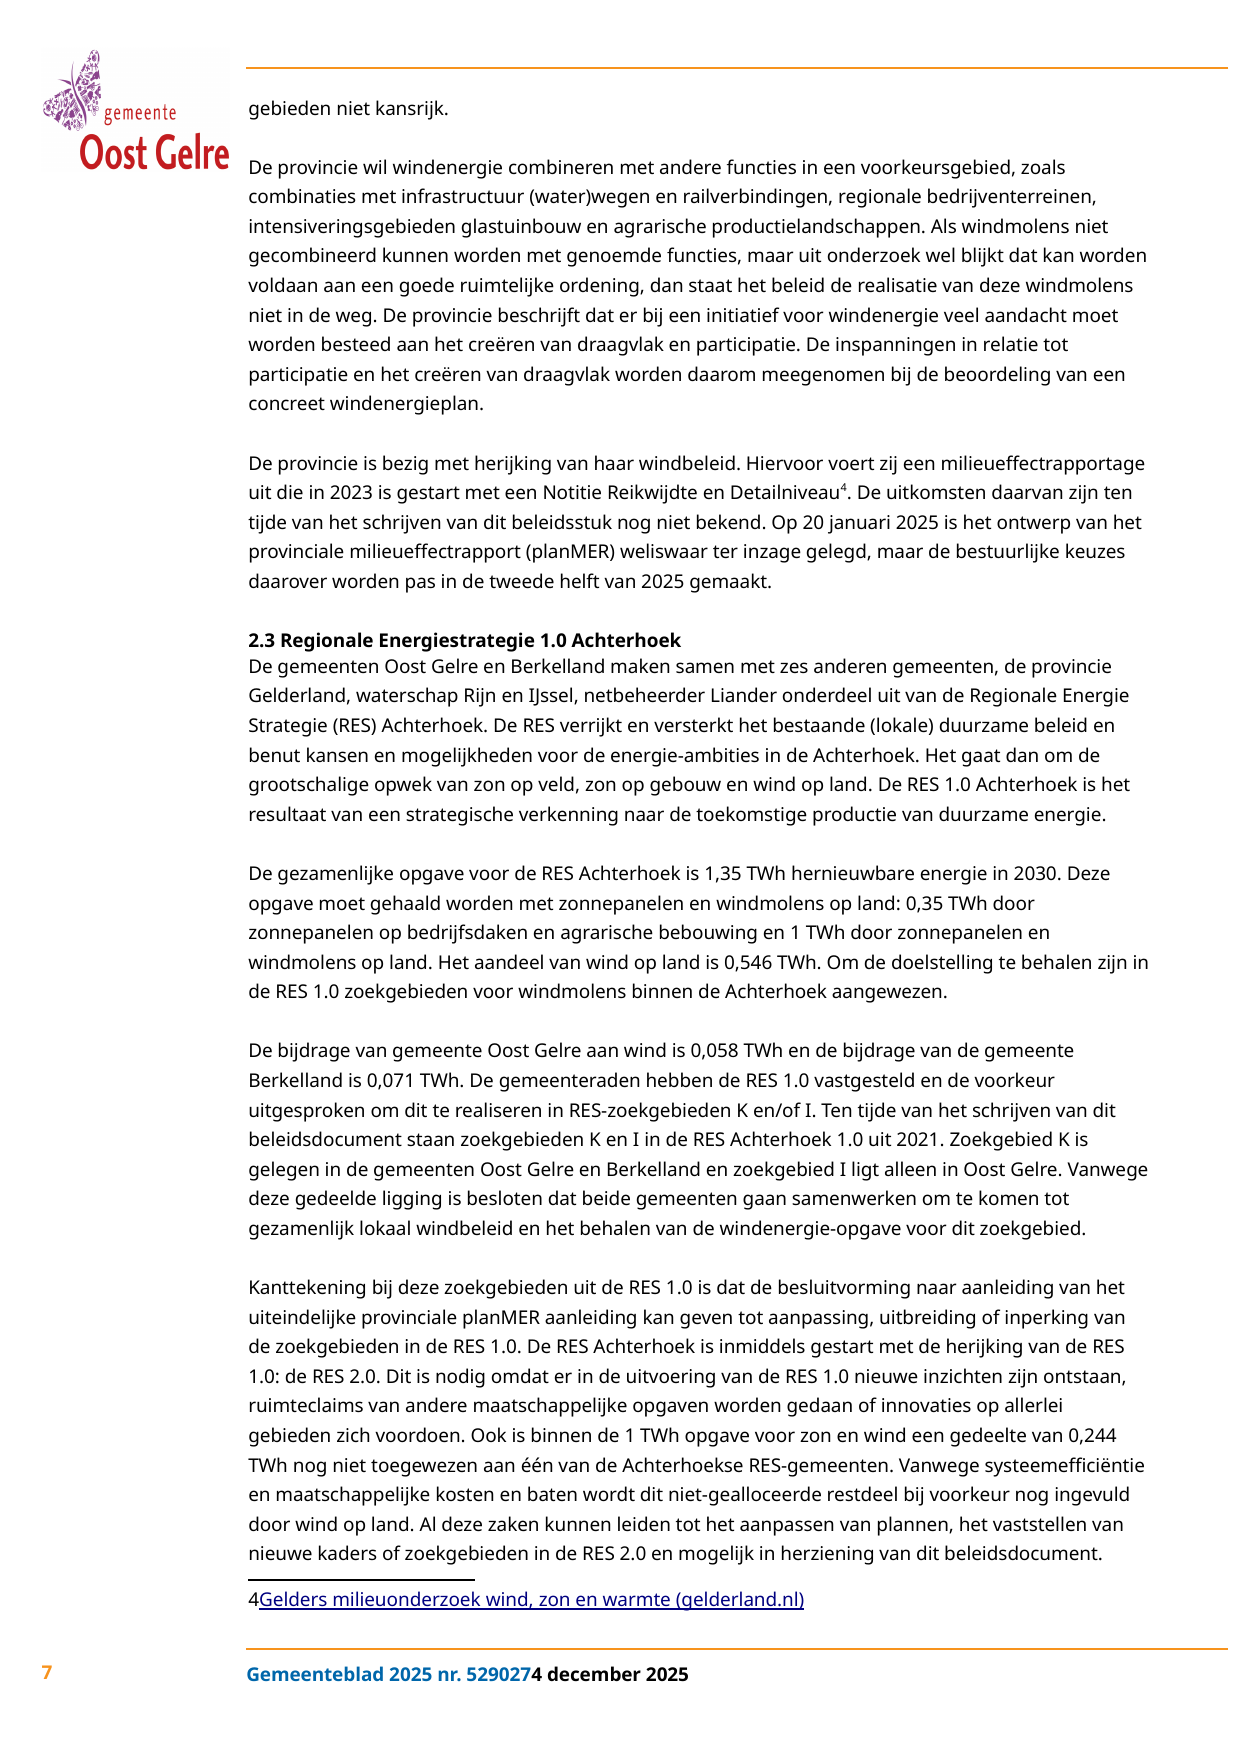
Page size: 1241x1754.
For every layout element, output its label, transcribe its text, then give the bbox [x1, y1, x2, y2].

text De gemeenten Oost Gelre en Berkelland maken samen met zes anderen gemeenten, de provincie Gelderland, waterschap Rijn en IJssel, netbeheerder Liander onderdeel uit van de Regionale Energie Strategie (RES) Achterhoek. De RES verrijkt en versterkt het bestaande (lokale) duurzame beleid en benut kansen en mogelijkheden voor de energie-ambities in de Achterhoek. Het gaat dan om de grootschalige opwek van zon op veld, zon op gebouw en wind op land. De RES 1.0 Achterhoek is het resultaat van een strategische verkenning naar de toekomstige productie van duurzame energie. [248, 653, 1152, 827]
text Kanttekening bij deze zoekgebieden uit de RES 1.0 is dat de besluitvorming naar aanleiding van het uiteindelijke provinciale planMER aanleiding kan geven tot aanpassing, uitbreiding of inperking van de zoekgebieden in de RES 1.0. De RES Achterhoek is inmiddels gestart met de herijking van de RES 1.0: de RES 2.0. Dit is nodig omdat er in de uitvoering van de RES 1.0 nieuwe inzichten zijn ontstaan, ruimteclaims van andere maatschappelijke opgaven worden gedaan of innovaties op allerlei gebieden zich voordoen. Ook is binnen de 1 TWh opgave voor zon en wind een gedeelte van 0,244 TWh nog niet toegewezen aan één van de Achterhoekse RES-gemeenten. Vanwege systeemefficiëntie en maatschappelijke kosten en baten wordt dit niet-gealloceerde restdeel bij voorkeur nog ingevuld door wind op land. Al deze zaken kunnen leiden tot het aanpassen van plannen, het vaststellen van nieuwe kaders of zoekgebieden in de RES 2.0 en mogelijk in herziening van dit beleidsdocument. [248, 1274, 1152, 1566]
text De gezamenlijke opgave voor de RES Achterhoek is 1,35 TWh hernieuwbare energie in 2030. Deze opgave moet gehaald worden met zonnepanelen en windmolens op land: 0,35 TWh door zonnepanelen op bedrijfsdaken en agrarische bebouwing en 1 TWh door zonnepanelen en windmolens op land. Het aandeel van wind op land is 0,546 TWh. Om de doelstelling te behalen zijn in de RES 1.0 zoekgebieden voor windmolens binnen de Achterhoek aangewezen. [248, 860, 1152, 1004]
text De bijdrage van gemeente Oost Gelre aan wind is 0,058 TWh en de bijdrage van de gemeente Berkelland is 0,071 TWh. De gemeenteraden hebben de RES 1.0 vastgesteld en de voorkeur uitgesproken om dit te realiseren in RES-zoekgebieden K en/of I. Ten tijde van het schrijven van dit beleidsdocument staan zoekgebieden K en I in de RES Achterhoek 1.0 uit 2021. Zoekgebied K is gelegen in de gemeenten Oost Gelre en Berkelland en zoekgebied I ligt alleen in Oost Gelre. Vanwege deze gedeelde ligging is besloten dat beide gemeenten gaan samenwerken om te komen tot gezamenlijk lokaal windbeleid en het behalen van de windenergie-opgave voor dit zoekgebied. [248, 1038, 1152, 1241]
picture [41, 47, 231, 172]
text De provincie wil windenergie combineren met andere functies in een voorkeursgebied, zoals combinaties met infrastructuur (water)wegen en railverbindingen, regionale bedrijventerreinen, intensiveringsgebieden glastuinbouw en agrarische productielandschappen. Als windmolens niet gecombineerd kunnen worden met genoemde functies, maar uit onderzoek wel blijkt dat kan worden voldaan aan een goede ruimtelijke ordening, dan staat het beleid de realisatie van deze windmolens niet in de weg. De provincie beschrijft dat er bij een initiatief voor windenergie veel aandacht moet worden besteed aan het creëren van draagvlak en participatie. De inspanningen in relatie tot participatie en het creëren van draagvlak worden daarom meegenomen bij de beoordeling van een concreet windenergieplan. [248, 154, 1152, 416]
text 2.3 Regionale Energiestrategie 1.0 Achterhoek [248, 627, 1152, 653]
text gebieden niet kansrijk. [248, 95, 1152, 121]
text Gelders milieuonderzoek wind, zon en warmte (gelderland.nl) [248, 1586, 1152, 1612]
text De provincie is bezig met herijking van haar windbeleid. Hiervoor voert zij een milieueffectrapportage uit die in 2023 is gestart met een Notitie Reikwijdte en Detailniveau. De uitkomsten daarvan zijn ten tijde van het schrijven van dit beleidsstuk nog niet bekend. Op 20 januari 2025 is het ontwerp van het provinciale milieueffectrapport (planMER) weliswaar ter inzage gelegd, maar de bestuurlijke keuzes daarover worden pas in de tweede helft van 2025 gemaakt. [248, 450, 1152, 594]
